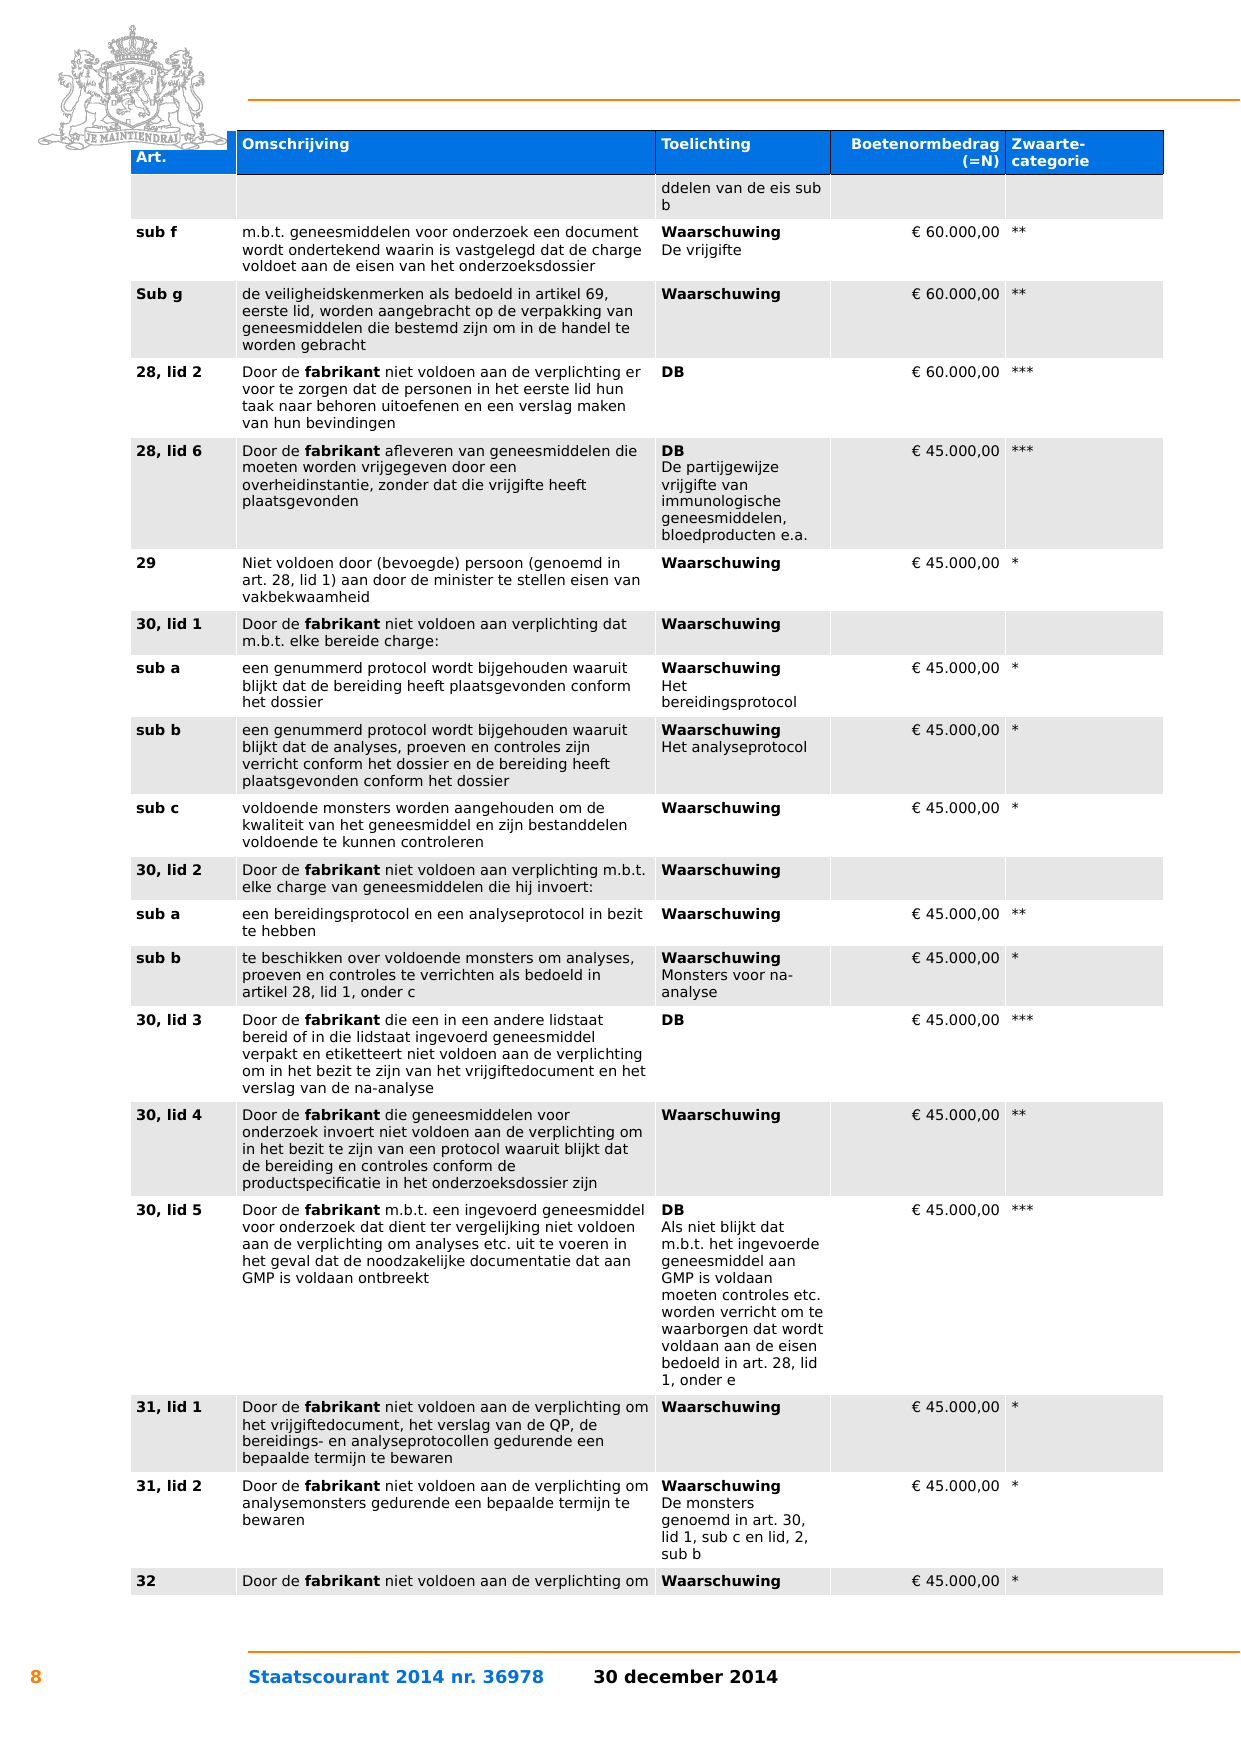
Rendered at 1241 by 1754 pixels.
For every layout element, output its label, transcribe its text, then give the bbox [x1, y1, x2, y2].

table_cell € 45.000,00 [831, 1568, 1005, 1595]
table_cell de veiligheidskenmerken als bedoeld in artikel 69, eerste lid, worden aangebracht op de verpakking van geneesmiddelen die bestemd zijn om in de handel te worden gebracht [237, 281, 655, 358]
table_cell Door de fabrikant niet voldoen aan verplichting m.b.t. elke charge van geneesmiddelen die hij invoert: [237, 857, 655, 900]
table_cell 30, lid 3 [131, 1007, 236, 1101]
table_cell Waarschuwing [656, 795, 830, 856]
table_cell € 45.000,00 [831, 438, 1005, 549]
table_cell ** [1006, 281, 1163, 358]
table_cell Waarschuwing [656, 611, 830, 655]
table_cell een bereidingsprotocol en een analyseprotocol in bezit te hebben [237, 901, 655, 944]
table_cell Door de fabrikant afleveren van geneesmiddelen die moeten worden vrijgegeven door een overheidinstantie, zonder dat die vrijgifte heeft plaatsgevonden [237, 438, 655, 549]
table_cell € 45.000,00 [831, 795, 1005, 856]
table_cell 28, lid 2 [131, 359, 236, 437]
table_header Toelichting [656, 131, 830, 174]
table_cell DB [656, 359, 830, 437]
table_cell € 45.000,00 [831, 946, 1005, 1006]
table_cell ** [1006, 220, 1163, 280]
table_cell 31, lid 2 [131, 1473, 236, 1567]
table_cell sub b [131, 717, 236, 794]
table_cell € 45.000,00 [831, 1395, 1005, 1472]
table_cell Waarschuwing Het bereidingsprotocol [656, 656, 830, 716]
table_header Art. [131, 131, 236, 174]
table_cell € 45.000,00 [831, 550, 1005, 610]
table_header Boetenormbedrag (=N) [831, 131, 1005, 174]
table_cell Door de fabrikant niet voldoen aan de verplichting om het vrijgiftedocument, het verslag van de QP, de bereidings- en analyseprotocollen gedurende een bepaalde termijn te bewaren [237, 1395, 655, 1472]
table_cell Waarschuwing [656, 901, 830, 944]
table_cell Waarschuwing Het analyseprotocol [656, 717, 830, 794]
table_cell € 45.000,00 [831, 656, 1005, 716]
table_cell *** [1006, 359, 1163, 437]
table_cell ddelen van de eis sub b [656, 175, 830, 219]
table_cell Waarschuwing [656, 281, 830, 358]
table_cell [1006, 857, 1163, 900]
table_cell € 45.000,00 [831, 1007, 1005, 1101]
table_header Zwaarte-categorie [1006, 131, 1163, 174]
table_cell 28, lid 6 [131, 438, 236, 549]
table_cell voldoende monsters worden aangehouden om de kwaliteit van het geneesmiddel en zijn bestanddelen voldoende te kunnen controleren [237, 795, 655, 856]
table_cell 32 [131, 1568, 236, 1595]
table_cell € 60.000,00 [831, 220, 1005, 280]
table_cell Waarschuwing Monsters voor na-analyse [656, 946, 830, 1006]
table_cell Waarschuwing [656, 1395, 830, 1472]
table_cell [237, 175, 655, 219]
table_cell sub b [131, 946, 236, 1006]
table_cell € 45.000,00 [831, 1198, 1005, 1394]
table_cell [1006, 175, 1163, 219]
table_cell Waarschuwing [656, 1568, 830, 1595]
table_cell [831, 175, 1005, 219]
table_cell 30, lid 2 [131, 857, 236, 900]
table_cell 30, lid 5 [131, 1198, 236, 1394]
table_cell Door de fabrikant niet voldoen aan de verplichting om analysemonsters gedurende een bepaalde termijn te bewaren [237, 1473, 655, 1567]
table_cell *** [1006, 1007, 1163, 1101]
table_cell sub a [131, 901, 236, 944]
table_cell Niet voldoen door (bevoegde) persoon (genoemd in art. 28, lid 1) aan door de minister te stellen eisen van vakbekwaamheid [237, 550, 655, 610]
table_cell Door de fabrikant m.b.t. een ingevoerd geneesmiddel voor onderzoek dat dient ter vergelijking niet voldoen aan de verplichting om analyses etc. uit te voeren in het geval dat de noodzakelijke documentatie dat aan GMP is voldaan ontbreekt [237, 1198, 655, 1394]
table_cell € 45.000,00 [831, 1473, 1005, 1567]
table_cell een genummerd protocol wordt bijgehouden waaruit blijkt dat de bereiding heeft plaatsgevonden conform het dossier [237, 656, 655, 716]
table_cell Door de fabrikant niet voldoen aan de verplichting om [237, 1568, 655, 1595]
table_cell € 45.000,00 [831, 1102, 1005, 1196]
table_cell * [1006, 717, 1163, 794]
table_cell Door de fabrikant die geneesmiddelen voor onderzoek invoert niet voldoen aan de verplichting om in het bezit te zijn van een protocol waaruit blijkt dat de bereiding en controles conform de productspecificatie in het onderzoeksdossier zijn [237, 1102, 655, 1196]
table_cell € 60.000,00 [831, 281, 1005, 358]
table_cell Door de fabrikant niet voldoen aan de verplichting er voor te zorgen dat de personen in het eerste lid hun taak naar behoren uitoefenen en een verslag maken van hun bevindingen [237, 359, 655, 437]
table_cell * [1006, 1395, 1163, 1472]
table_cell *** [1006, 1198, 1163, 1394]
table_cell Waarschuwing [656, 1102, 830, 1196]
table_cell Waarschuwing [656, 550, 830, 610]
table_cell € 60.000,00 [831, 359, 1005, 437]
table_cell * [1006, 656, 1163, 716]
table_cell 30, lid 4 [131, 1102, 236, 1196]
table_cell 30, lid 1 [131, 611, 236, 655]
table_cell * [1006, 1568, 1163, 1595]
table_cell * [1006, 946, 1163, 1006]
table_cell Waarschuwing De vrijgifte [656, 220, 830, 280]
table_cell ** [1006, 1102, 1163, 1196]
table_cell Door de fabrikant niet voldoen aan verplichting dat m.b.t. elke bereide charge: [237, 611, 655, 655]
table_cell DB De partijgewijze vrijgifte van immunologische geneesmiddelen, bloedproducten e.a. [656, 438, 830, 549]
table_cell * [1006, 795, 1163, 856]
table_cell sub c [131, 795, 236, 856]
table_cell een genummerd protocol wordt bijgehouden waaruit blijkt dat de analyses, proeven en controles zijn verricht conform het dossier en de bereiding heeft plaatsgevonden conform het dossier [237, 717, 655, 794]
table_cell Door de fabrikant die een in een andere lidstaat bereid of in die lidstaat ingevoerd geneesmiddel verpakt en etiketteert niet voldoen aan de verplichting om in het bezit te zijn van het vrijgiftedocument en het verslag van de na-analyse [237, 1007, 655, 1101]
table_cell € 45.000,00 [831, 717, 1005, 794]
table_cell 31, lid 1 [131, 1395, 236, 1472]
table_cell Sub g [131, 281, 236, 358]
table_cell ** [1006, 901, 1163, 944]
table_cell [831, 611, 1005, 655]
table_cell 29 [131, 550, 236, 610]
table_cell Waarschuwing [656, 857, 830, 900]
table_cell [131, 175, 236, 219]
table_header Omschrijving [237, 131, 655, 174]
table_cell sub f [131, 220, 236, 280]
picture [38, 25, 227, 150]
table_cell sub a [131, 656, 236, 716]
table_cell [1006, 611, 1163, 655]
table_cell * [1006, 550, 1163, 610]
table_cell Waarschuwing De monsters genoemd in art. 30, lid 1, sub c en lid, 2, sub b [656, 1473, 830, 1567]
table_cell te beschikken over voldoende monsters om analyses, proeven en controles te verrichten als bedoeld in artikel 28, lid 1, onder c [237, 946, 655, 1006]
table_cell € 45.000,00 [831, 901, 1005, 944]
table_cell [831, 857, 1005, 900]
table_cell * [1006, 1473, 1163, 1567]
table_cell DB Als niet blijkt dat m.b.t. het ingevoerde geneesmiddel aan GMP is voldaan moeten controles etc. worden verricht om te waarborgen dat wordt voldaan aan de eisen bedoeld in art. 28, lid 1, onder e [656, 1198, 830, 1394]
table_cell m.b.t. geneesmiddelen voor onderzoek een document wordt ondertekend waarin is vastgelegd dat de charge voldoet aan de eisen van het onderzoeksdossier [237, 220, 655, 280]
table_cell DB [656, 1007, 830, 1101]
table_cell *** [1006, 438, 1163, 549]
